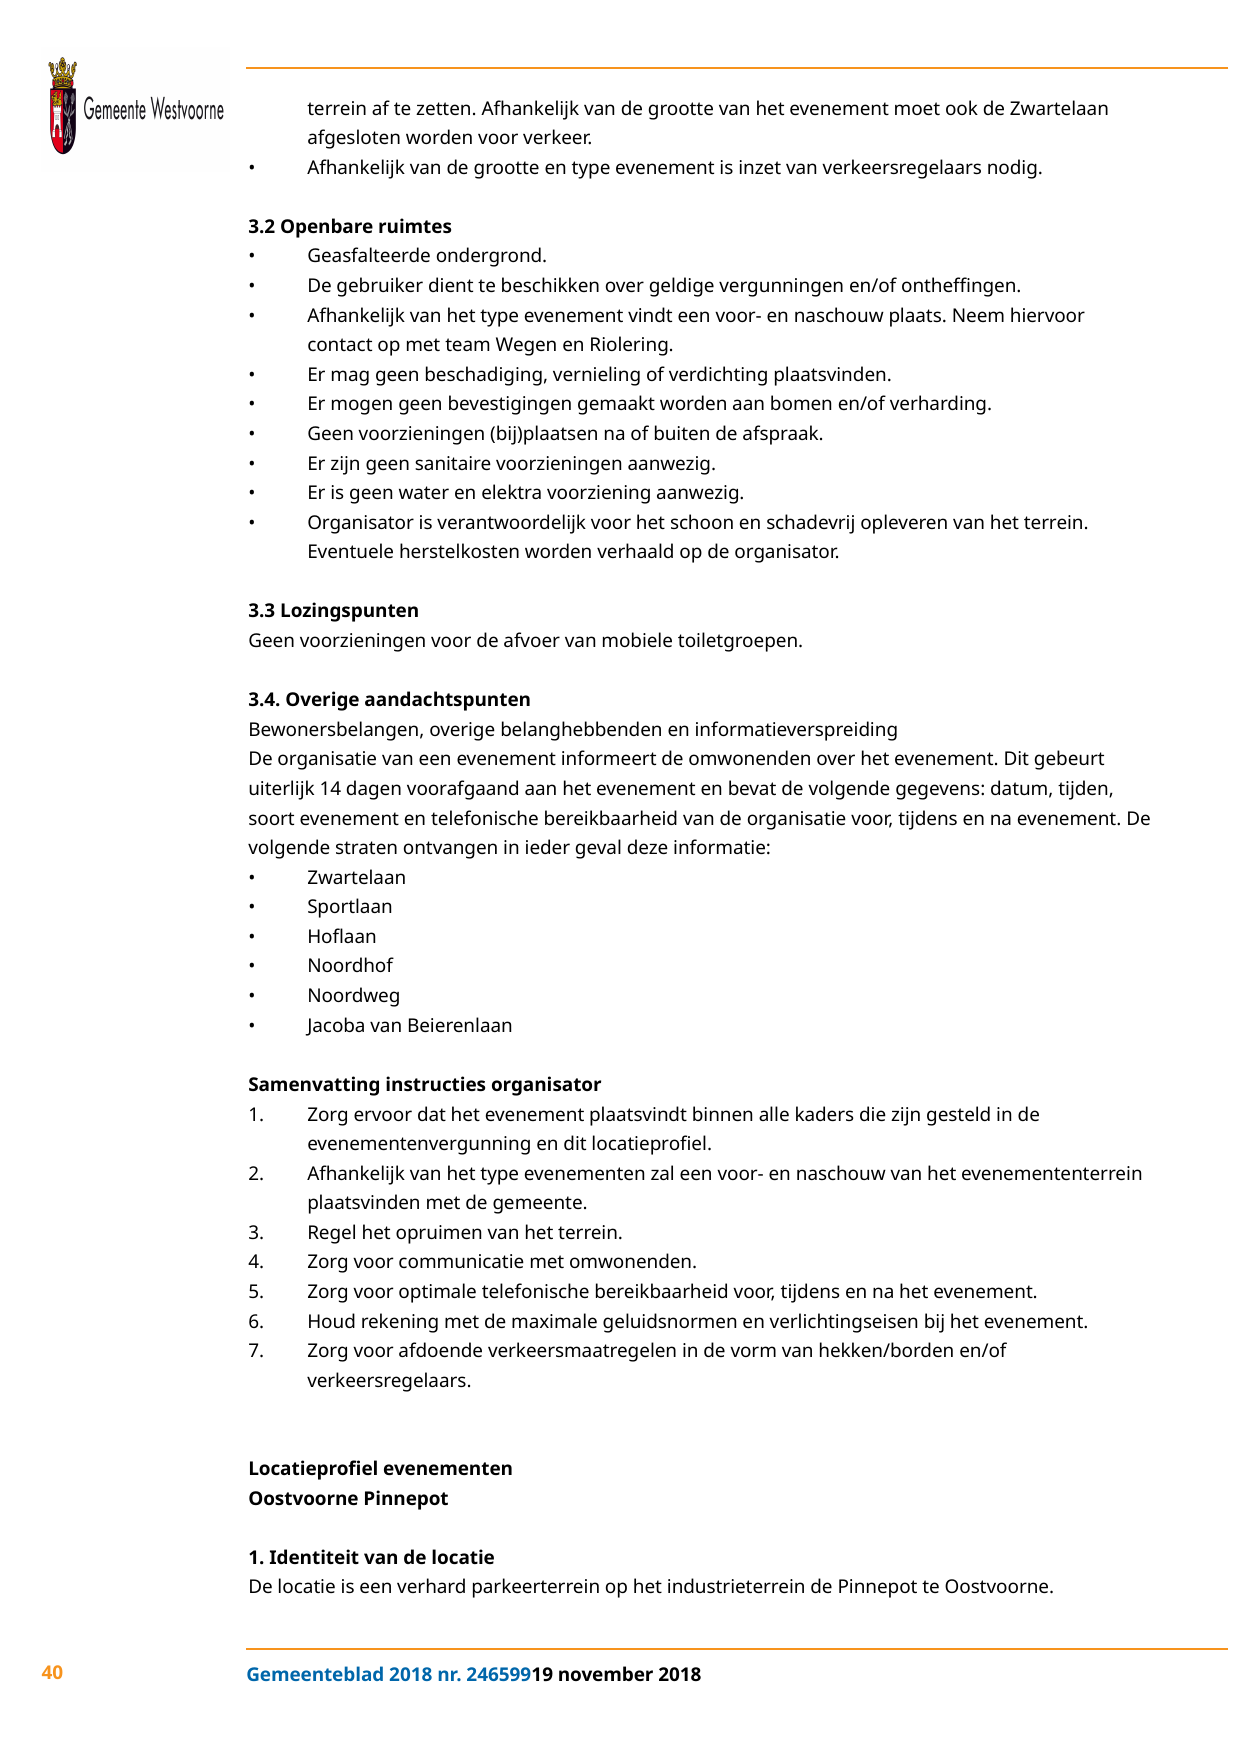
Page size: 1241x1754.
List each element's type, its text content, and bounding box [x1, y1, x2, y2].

list Noordweg [248, 982, 1152, 1008]
text Bewonersbelangen, overige belanghebbenden en informatieverspreiding [248, 716, 1152, 742]
list Hoflaan [248, 923, 1152, 949]
list Afhankelijk van het type evenement vindt een voor- en naschouw plaats. Neem hiervoor contact op met team Wegen en Riolering. [248, 302, 1152, 357]
text 3.2 Openbare ruimtes [248, 213, 1152, 239]
text 1. Identiteit van de locatie [248, 1544, 1152, 1569]
table_header Samenvatting instructies organisator Zorg ervoor dat het evenement plaatsvindt binnen alle kaders die zijn gesteld in de evenementenvergunning en dit locatieprofiel. Afhankelijk van het type evenementen zal een voor- en naschouw van het evenemententerrein plaatsvinden met de gemeente. Regel het opruimen van het terrein. Zorg voor communicatie met omwonenden. Zorg voor optimale telefonische bereikbaarheid voor, tijdens en na het evenement. Houd rekening met de maximale geluidsnormen en verlichtingseisen bij het evenement. Zorg voor afdoende verkeersmaatregelen in de vorm van hekken/borden en/of verkeersregelaars. [248, 1071, 1152, 1393]
text Locatieprofiel evenementen [248, 1455, 1152, 1481]
text De locatie is een verhard parkeerterrein op het industrieterrein de Pinnepot te Oostvoorne. [248, 1573, 1152, 1599]
list Afhankelijk van de grootte en type evenement is inzet van verkeersregelaars nodig. [248, 154, 1152, 180]
list Er mogen geen bevestigingen gemaakt worden aan bomen en/of verharding. [248, 391, 1152, 416]
list Zwartelaan [248, 864, 1152, 890]
picture [41, 47, 231, 172]
text Oostvoorne Pinnepot [248, 1485, 1152, 1510]
text Geen voorzieningen voor de afvoer van mobiele toiletgroepen. [248, 627, 1152, 653]
list Noordhof [248, 953, 1152, 978]
list Er zijn geen sanitaire voorzieningen aanwezig. [248, 450, 1152, 476]
list Sportlaan [248, 893, 1152, 919]
text De organisatie van een evenement informeert de omwonenden over het evenement. Dit gebeurt uiterlijk 14 dagen voorafgaand aan het evenement en bevat de volgende gegevens: datum, tijden, soort evenement en telefonische bereikbaarheid van de organisatie voor, tijdens en na evenement. De volgende straten ontvangen in ieder geval deze informatie: [248, 746, 1152, 860]
list Geasfalteerde ondergrond. [248, 243, 1152, 268]
list terrein af te zetten. Afhankelijk van de grootte van het evenement moet ook de Zwartelaan afgesloten worden voor verkeer. [248, 95, 1152, 150]
text 3.4. Overige aandachtspunten [248, 686, 1152, 712]
list Organisator is verantwoordelijk voor het schoon en schadevrij opleveren van het terrein. Eventuele herstelkosten worden verhaald op de organisator. [248, 509, 1152, 564]
list Jacoba van Beierenlaan [248, 1012, 1152, 1038]
list De gebruiker dient te beschikken over geldige vergunningen en/of ontheffingen. [248, 272, 1152, 298]
list Er is geen water en elektra voorziening aanwezig. [248, 479, 1152, 505]
list Geen voorzieningen (bij)plaatsen na of buiten de afspraak. [248, 420, 1152, 446]
text 3.3 Lozingspunten [248, 598, 1152, 623]
list Er mag geen beschadiging, vernieling of verdichting plaatsvinden. [248, 361, 1152, 387]
